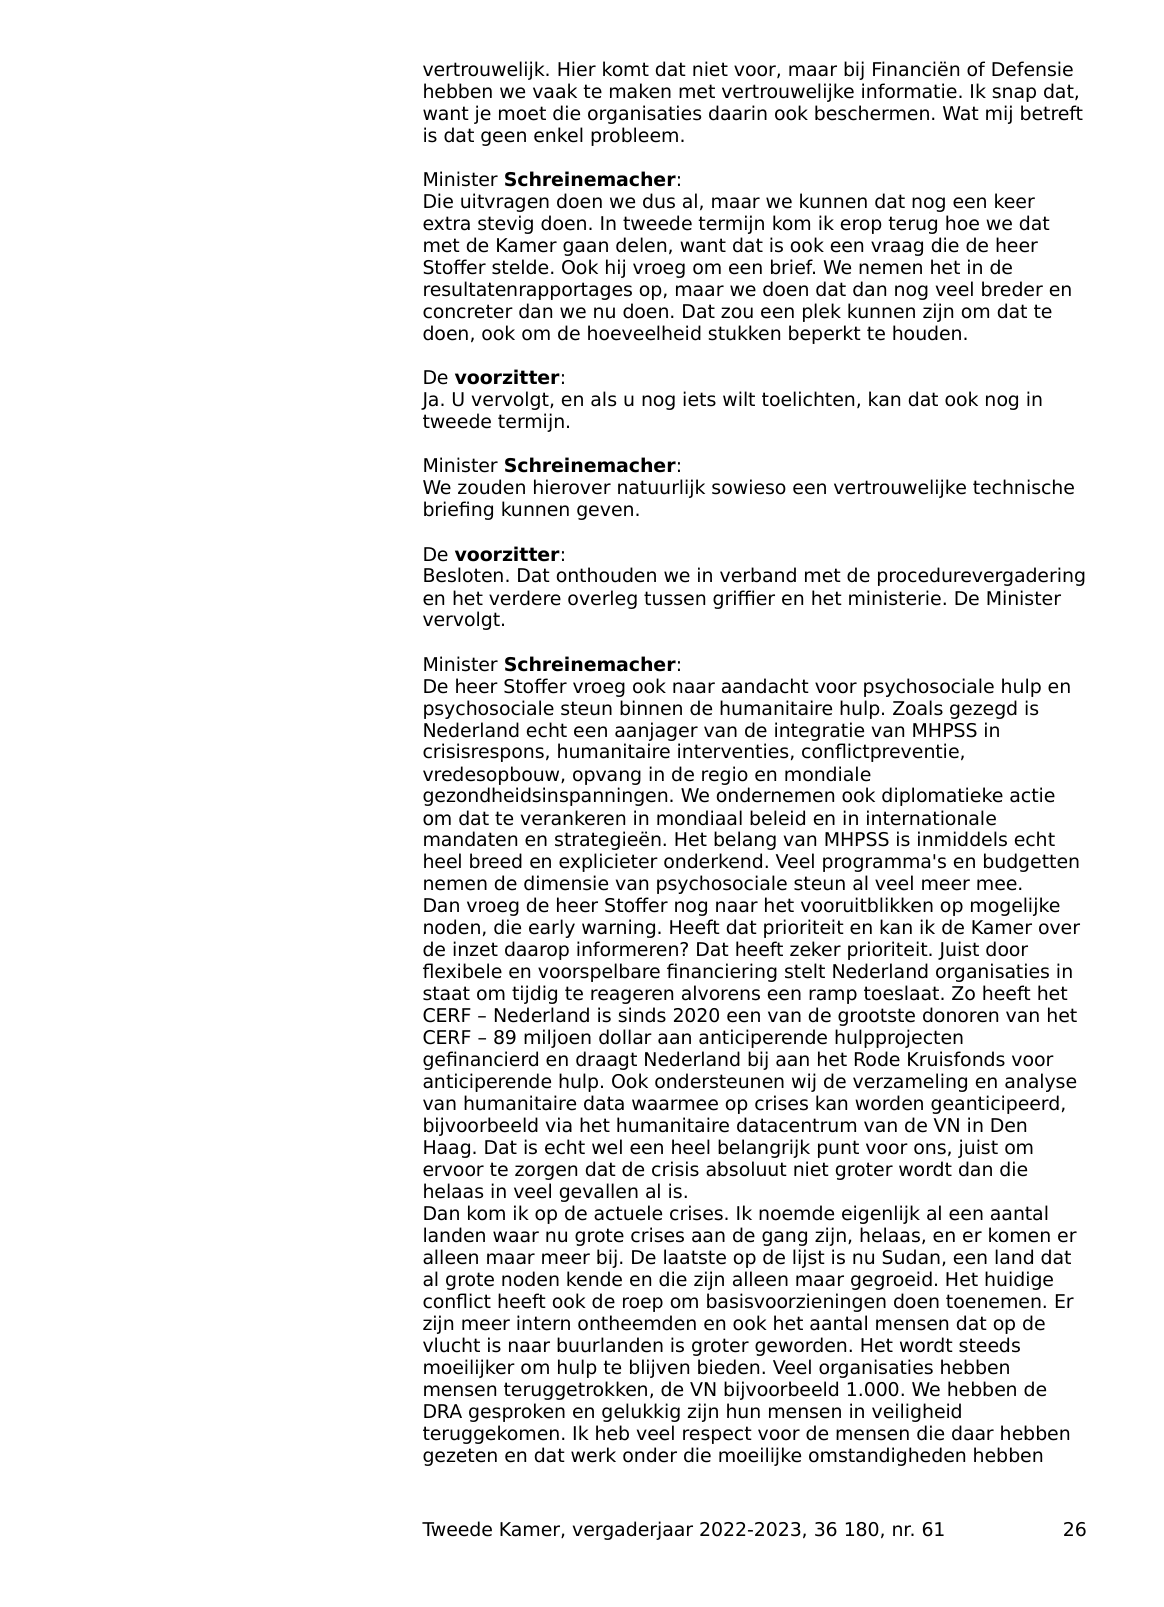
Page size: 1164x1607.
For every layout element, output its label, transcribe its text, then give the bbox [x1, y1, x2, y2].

text vertrouwelijk. Hier komt dat niet voor, maar bij Financiën of Defensie hebben we vaak te maken met vertrouwelijke informatie. Ik snap dat, want je moet die organisaties daarin ook beschermen. Wat mij betreft is dat geen enkel probleem. [422, 59, 1087, 147]
text Die uitvragen doen we dus al, maar we kunnen dat nog een keer extra stevig doen. In tweede termijn kom ik erop terug hoe we dat met de Kamer gaan delen, want dat is ook een vraag die de heer Stoffer stelde. Ook hij vroeg om een brief. We nemen het in de resultatenrapportages op, maar we doen dat dan nog veel breder en concreter dan we nu doen. Dat zou een plek kunnen zijn om dat te doen, ook om de hoeveelheid stukken beperkt te houden. [422, 191, 1087, 345]
text Dan kom ik op de actuele crises. Ik noemde eigenlijk al een aantal landen waar nu grote crises aan de gang zijn, helaas, en er komen er alleen maar meer bij. De laatste op de lijst is nu Sudan, een land dat al grote noden kende en die zijn alleen maar gegroeid. Het huidige conflict heeft ook de roep om basisvoorzieningen doen toenemen. Er zijn meer intern ontheemden en ook het aantal mensen dat op de vlucht is naar buurlanden is groter geworden. Het wordt steeds moeilijker om hulp te blijven bieden. Veel organisaties hebben mensen teruggetrokken, de VN bijvoorbeeld 1.000. We hebben de DRA gesproken en gelukkig zijn hun mensen in veiligheid teruggekomen. Ik heb veel respect voor de mensen die daar hebben gezeten en dat werk onder die moeilijke omstandigheden hebben [422, 1203, 1087, 1467]
text De heer Stoffer vroeg ook naar aandacht voor psychosociale hulp en psychosociale steun binnen de humanitaire hulp. Zoals gezegd is Nederland echt een aanjager van de integratie van MHPSS in crisisrespons, humanitaire interventies, conflictpreventie, vredesopbouw, opvang in de regio en mondiale gezondheidsinspanningen. We ondernemen ook diplomatieke actie om dat te verankeren in mondiaal beleid en in internationale mandaten en strategieën. Het belang van MHPSS is inmiddels echt heel breed en explicieter onderkend. Veel programma's en budgetten nemen de dimensie van psychosociale steun al veel meer mee. [422, 676, 1087, 895]
text Besloten. Dat onthouden we in verband met de procedurevergadering en het verdere overleg tussen griffier en het ministerie. De Minister vervolgt. [422, 565, 1087, 631]
text We zouden hierover natuurlijk sowieso een vertrouwelijke technische briefing kunnen geven. [422, 477, 1087, 521]
text De voorzitter: [422, 543, 1087, 565]
text Dan vroeg de heer Stoffer nog naar het vooruitblikken op mogelijke noden, die early warning. Heeft dat prioriteit en kan ik de Kamer over de inzet daarop informeren? Dat heeft zeker prioriteit. Juist door flexibele en voorspelbare financiering stelt Nederland organisaties in staat om tijdig te reageren alvorens een ramp toeslaat. Zo heeft het CERF – Nederland is sinds 2020 een van de grootste donoren van het CERF – 89 miljoen dollar aan anticiperende hulpprojecten gefinancierd en draagt Nederland bij aan het Rode Kruisfonds voor anticiperende hulp. Ook ondersteunen wij de verzameling en analyse van humanitaire data waarmee op crises kan worden geanticipeerd, bijvoorbeeld via het humanitaire datacentrum van de VN in Den Haag. Dat is echt wel een heel belangrijk punt voor ons, juist om ervoor te zorgen dat de crisis absoluut niet groter wordt dan die helaas in veel gevallen al is. [422, 895, 1087, 1203]
text De voorzitter: [422, 367, 1087, 389]
text Minister Schreinemacher: [422, 169, 1087, 191]
text Minister Schreinemacher: [422, 653, 1087, 676]
text Minister Schreinemacher: [422, 455, 1087, 477]
text Ja. U vervolgt, en als u nog iets wilt toelichten, kan dat ook nog in tweede termijn. [422, 389, 1087, 433]
